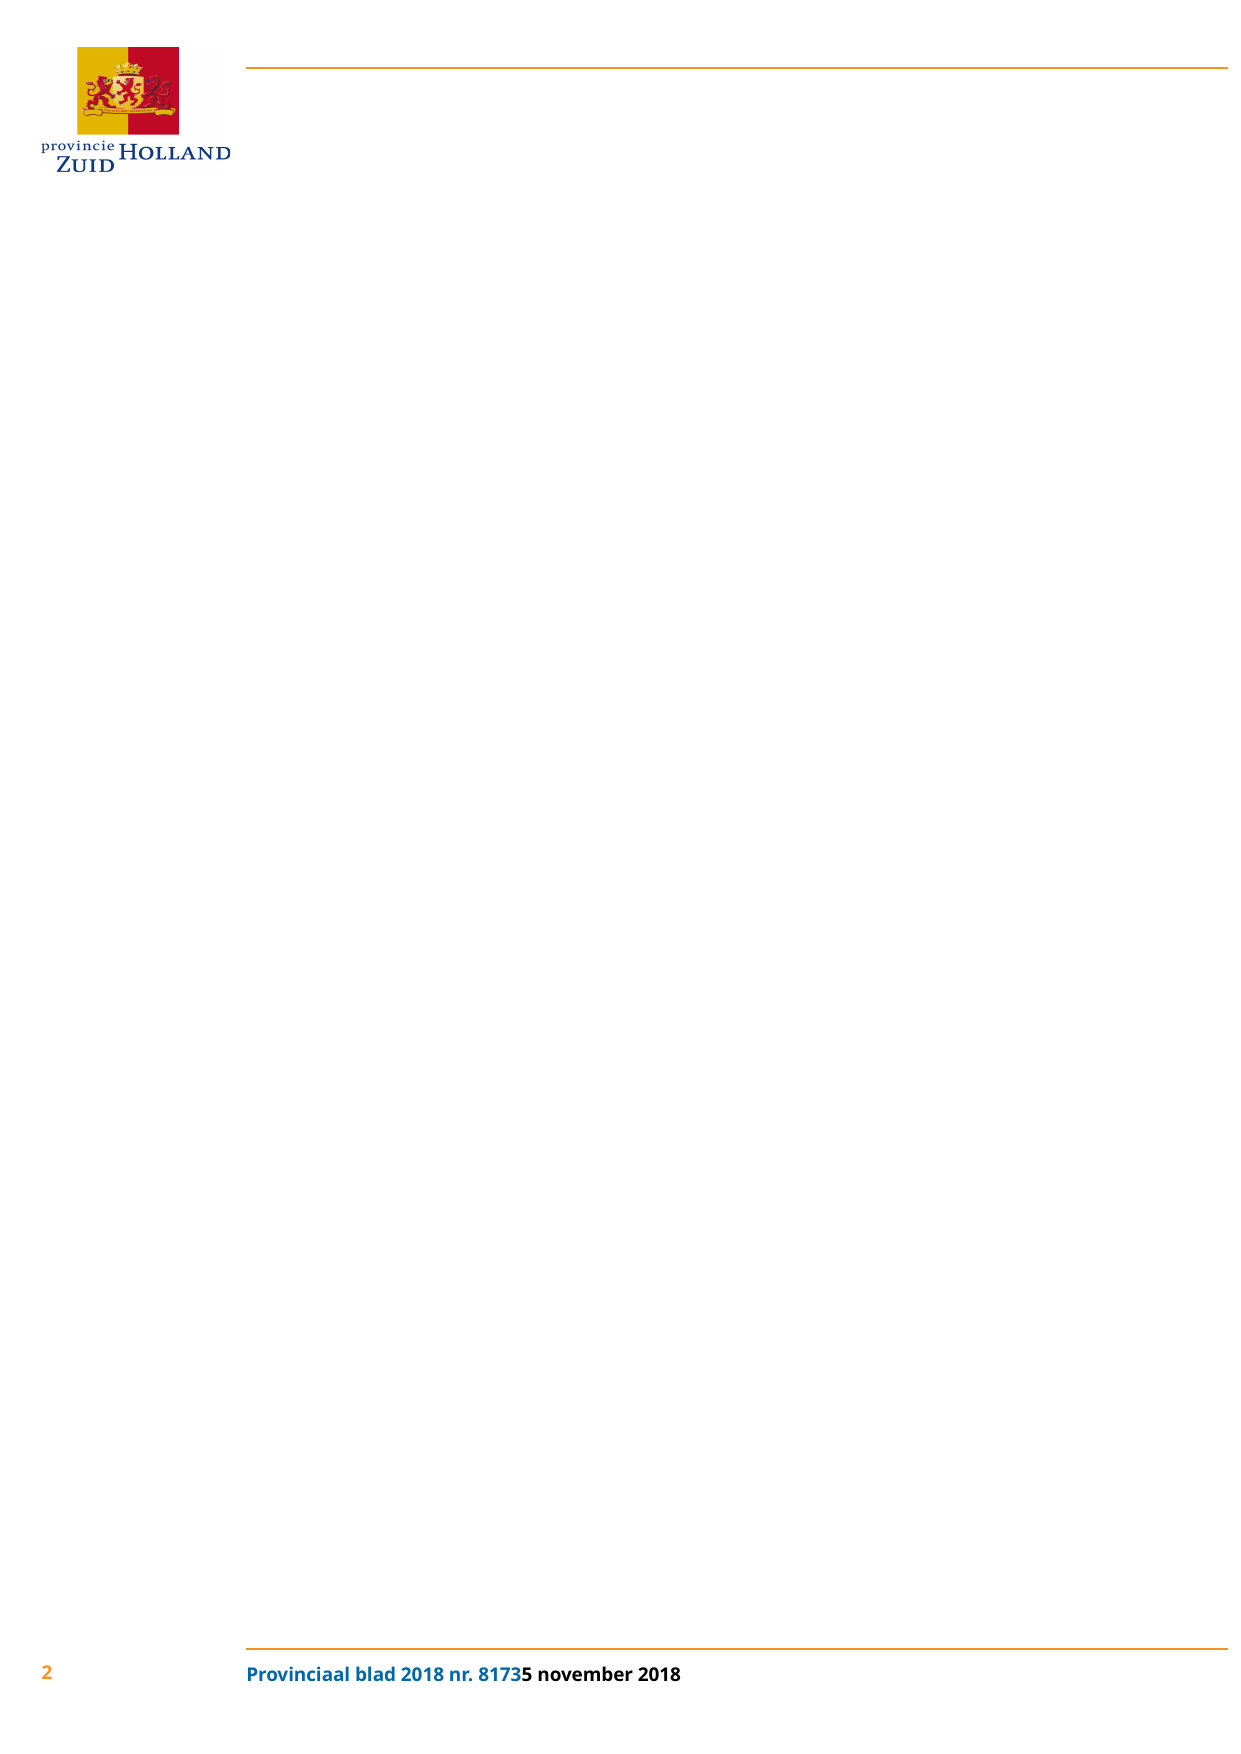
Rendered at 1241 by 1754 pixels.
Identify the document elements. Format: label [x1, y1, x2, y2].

picture [41, 47, 231, 172]
